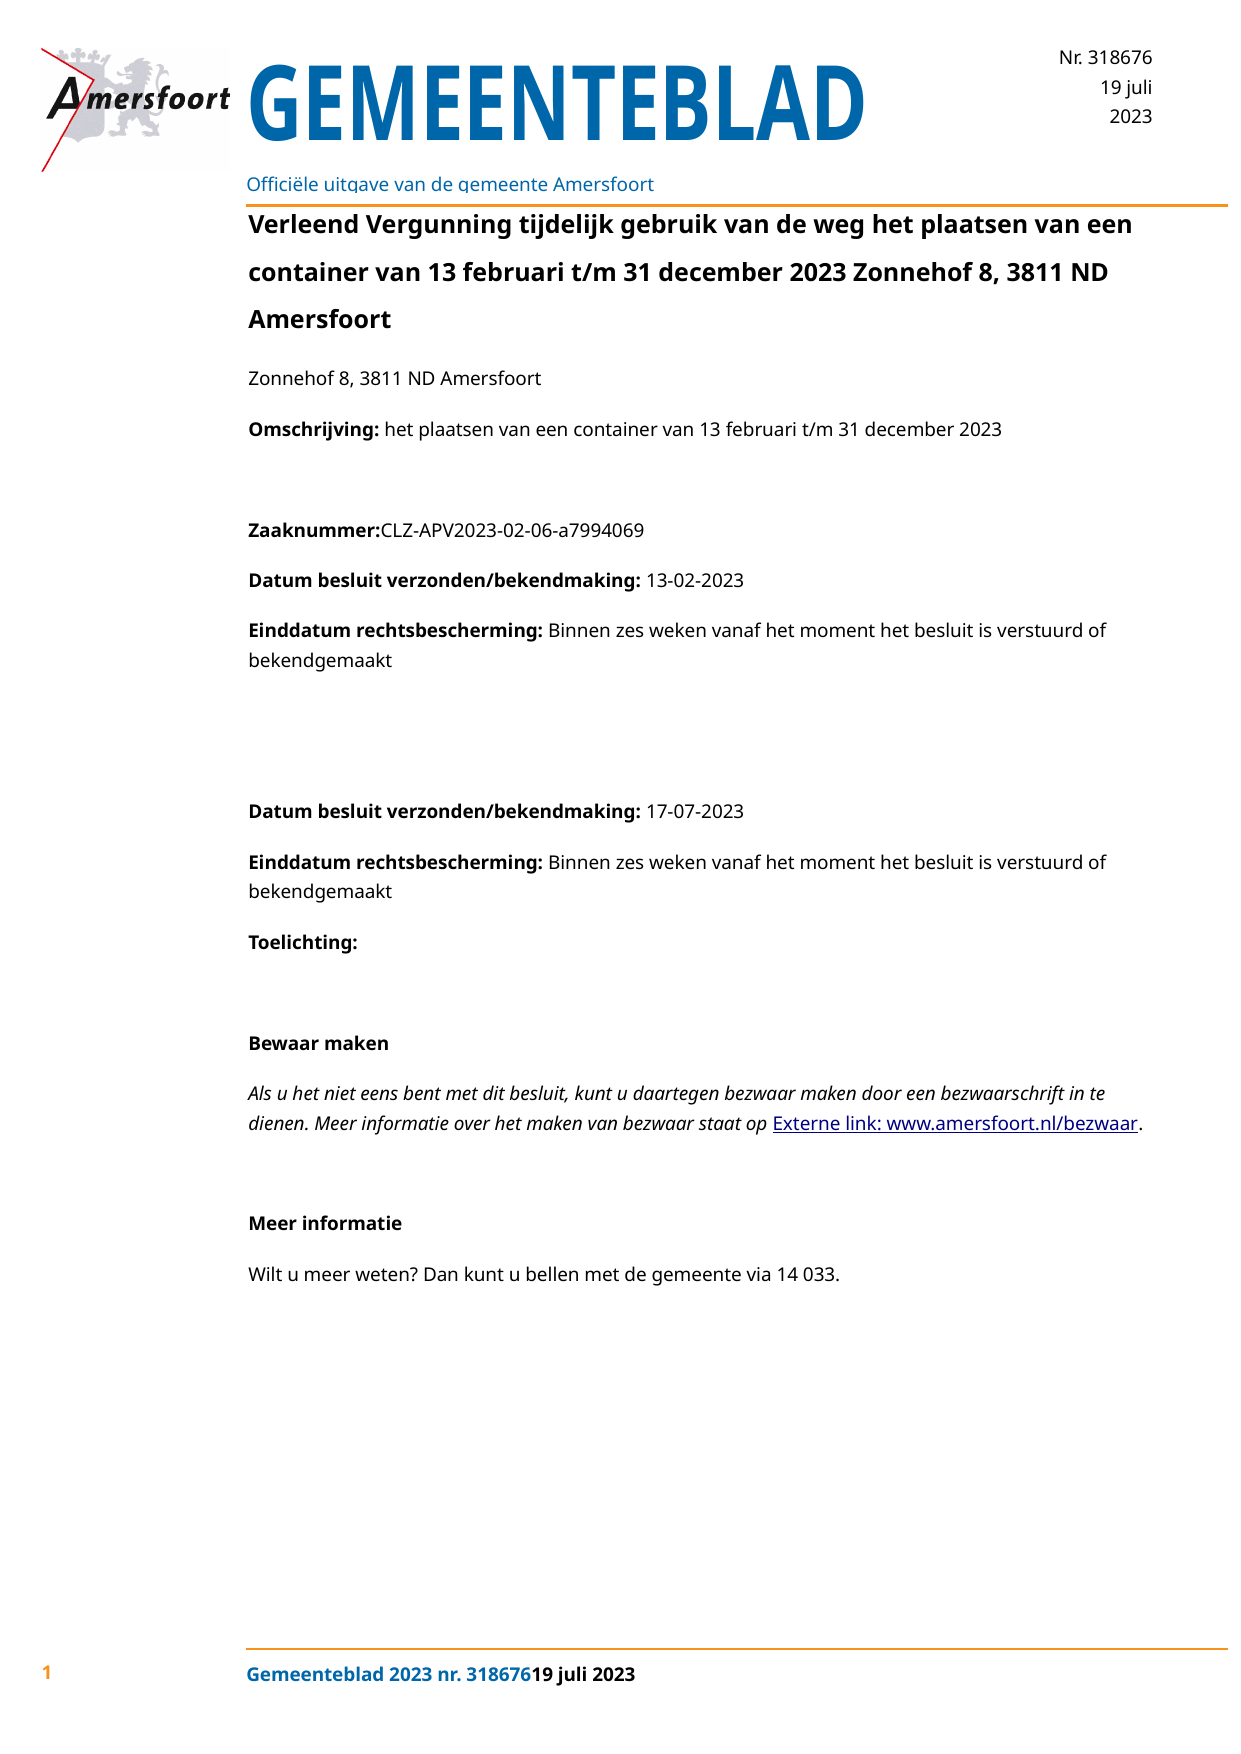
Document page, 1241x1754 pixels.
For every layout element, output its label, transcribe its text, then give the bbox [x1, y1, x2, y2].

text Einddatum rechtsbescherming: Binnen zes weken vanaf het moment het besluit is verstuurd of bekendgemaakt [248, 618, 1152, 673]
picture [41, 47, 231, 172]
text Zaaknummer:CLZ-APV2023-02-06-a7994069 [248, 517, 1152, 542]
text Omschrijving: het plaatsen van een container van 13 februari t/m 31 december 2023 [248, 416, 1152, 442]
text Datum besluit verzonden/bekendmaking: 13-02-2023 [248, 567, 1152, 593]
text Toelichting: [248, 929, 1152, 954]
text Verleend Vergunning tijdelijk gebruik van de weg het plaatsen van een container van 13 februari t/m 31 december 2023 Zonnehof 8, 3811 ND Amersfoort [248, 207, 1152, 336]
text Wilt u meer weten? Dan kunt u bellen met de gemeente via 14 033. [248, 1261, 1152, 1287]
text Datum besluit verzonden/bekendmaking: 17-07-2023 [248, 798, 1152, 824]
text Zonnehof 8, 3811 ND Amersfoort [248, 366, 1152, 391]
text Bewaar maken [248, 1030, 1152, 1055]
text Als u het niet eens bent met dit besluit, kunt u daartegen bezwaar maken door een bezwaarschrift in te dienen. Meer informatie over het maken van bezwaar staat op Externe link: www.amersfoort.nl/bezwaar. [248, 1080, 1152, 1135]
text Einddatum rechtsbescherming: Binnen zes weken vanaf het moment het besluit is verstuurd of bekendgemaakt [248, 849, 1152, 904]
text Meer informatie [248, 1211, 1152, 1236]
